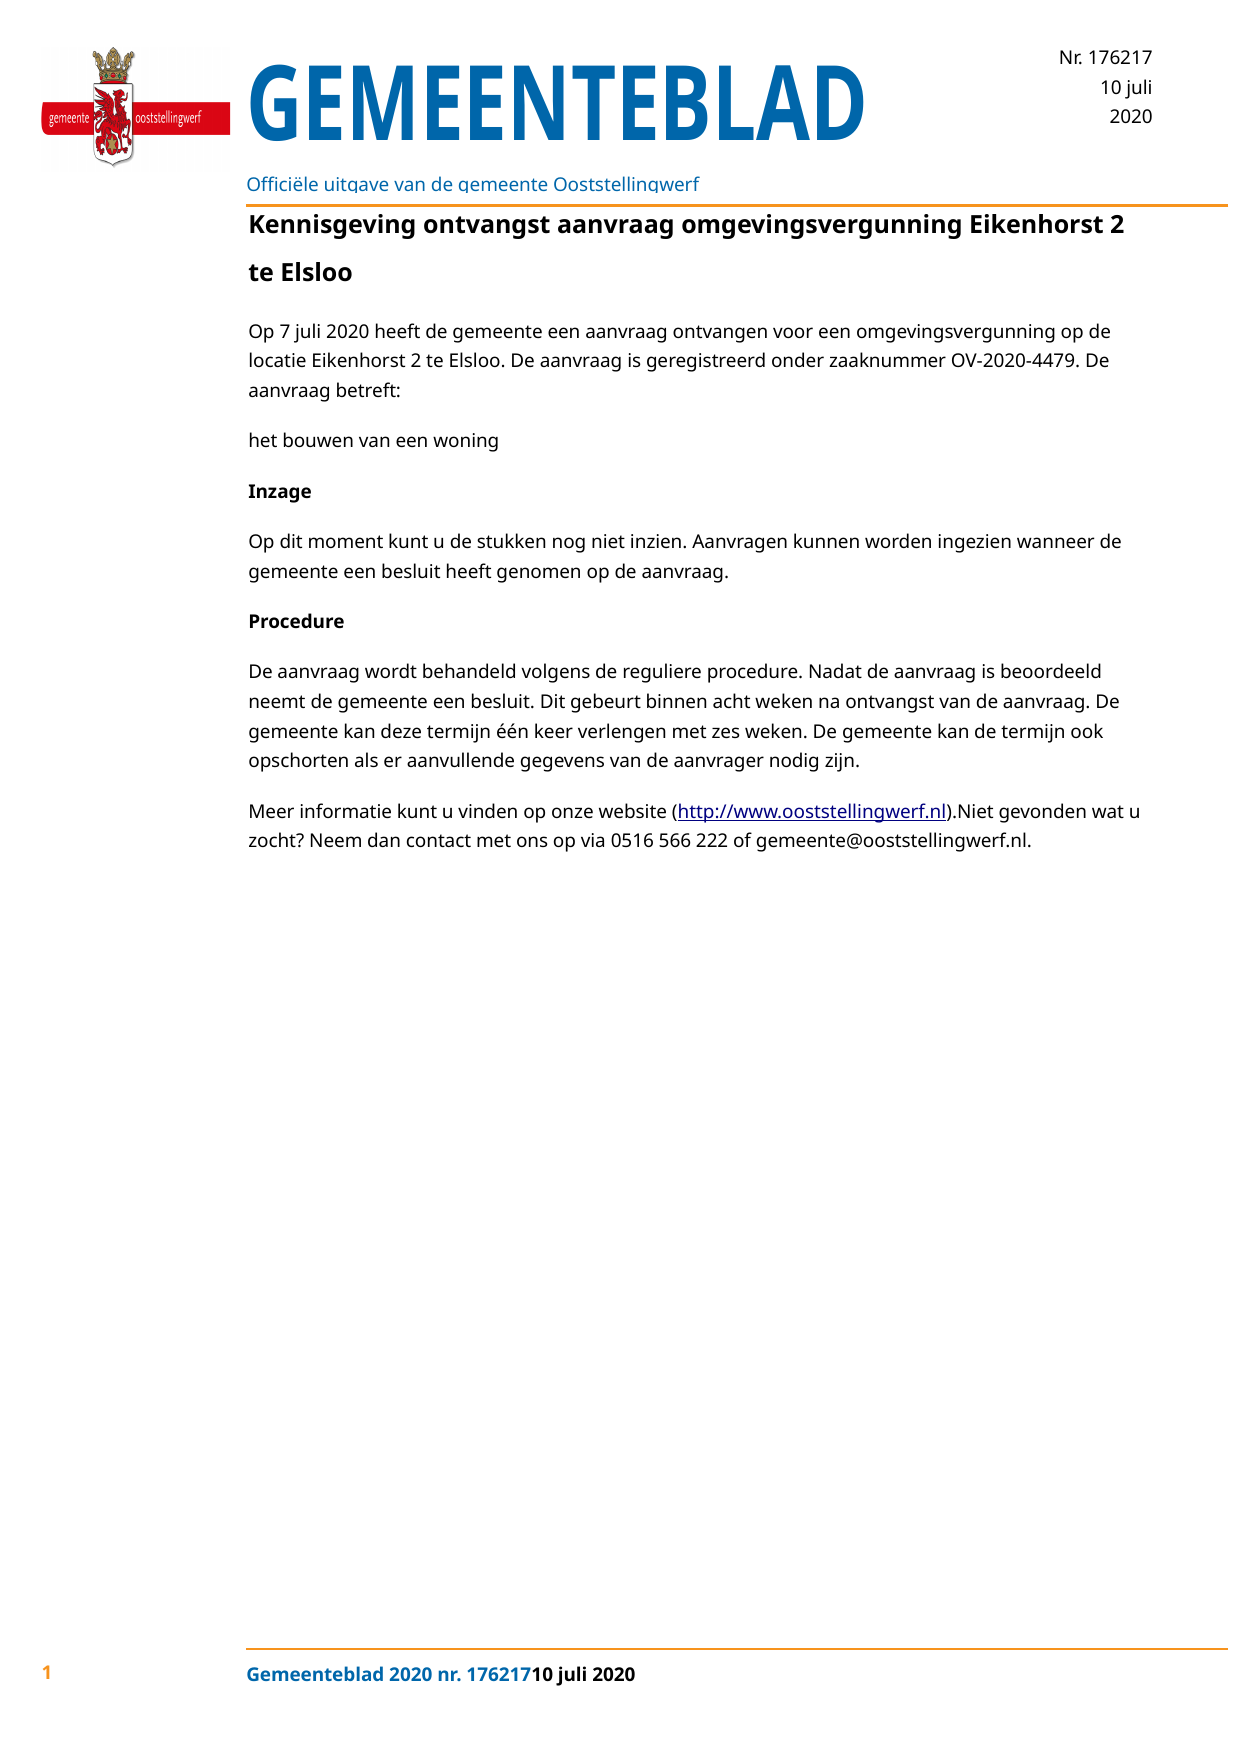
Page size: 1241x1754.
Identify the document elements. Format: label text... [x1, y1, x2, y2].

text Meer informatie kunt u vinden op onze website (http://www.ooststellingwerf.nl).Niet gevonden wat u zocht? Neem dan contact met ons op via 0516 566 222 of gemeente@ooststellingwerf.nl. [248, 798, 1152, 853]
text Kennisgeving ontvangst aanvraag omgevingsvergunning Eikenhorst 2 te Elsloo [248, 207, 1152, 288]
picture [41, 47, 231, 172]
text Op dit moment kunt u de stukken nog niet inzien. Aanvragen kunnen worden ingezien wanneer de gemeente een besluit heeft genomen op de aanvraag. [248, 528, 1152, 584]
text Inzage [248, 478, 1152, 504]
text Op 7 juli 2020 heeft de gemeente een aanvraag ontvangen voor een omgevingsvergunning op de locatie Eikenhorst 2 te Elsloo. De aanvraag is geregistreerd onder zaaknummer OV-2020-4479. De aanvraag betreft: [248, 318, 1152, 403]
text Procedure [248, 608, 1152, 634]
text De aanvraag wordt behandeld volgens de reguliere procedure. Nadat de aanvraag is beoordeeld neemt de gemeente een besluit. Dit gebeurt binnen acht weken na ontvangst van de aanvraag. De gemeente kan deze termijn één keer verlengen met zes weken. De gemeente kan de termijn ook opschorten als er aanvullende gegevens van de aanvrager nodig zijn. [248, 659, 1152, 773]
text het bouwen van een woning [248, 427, 1152, 453]
